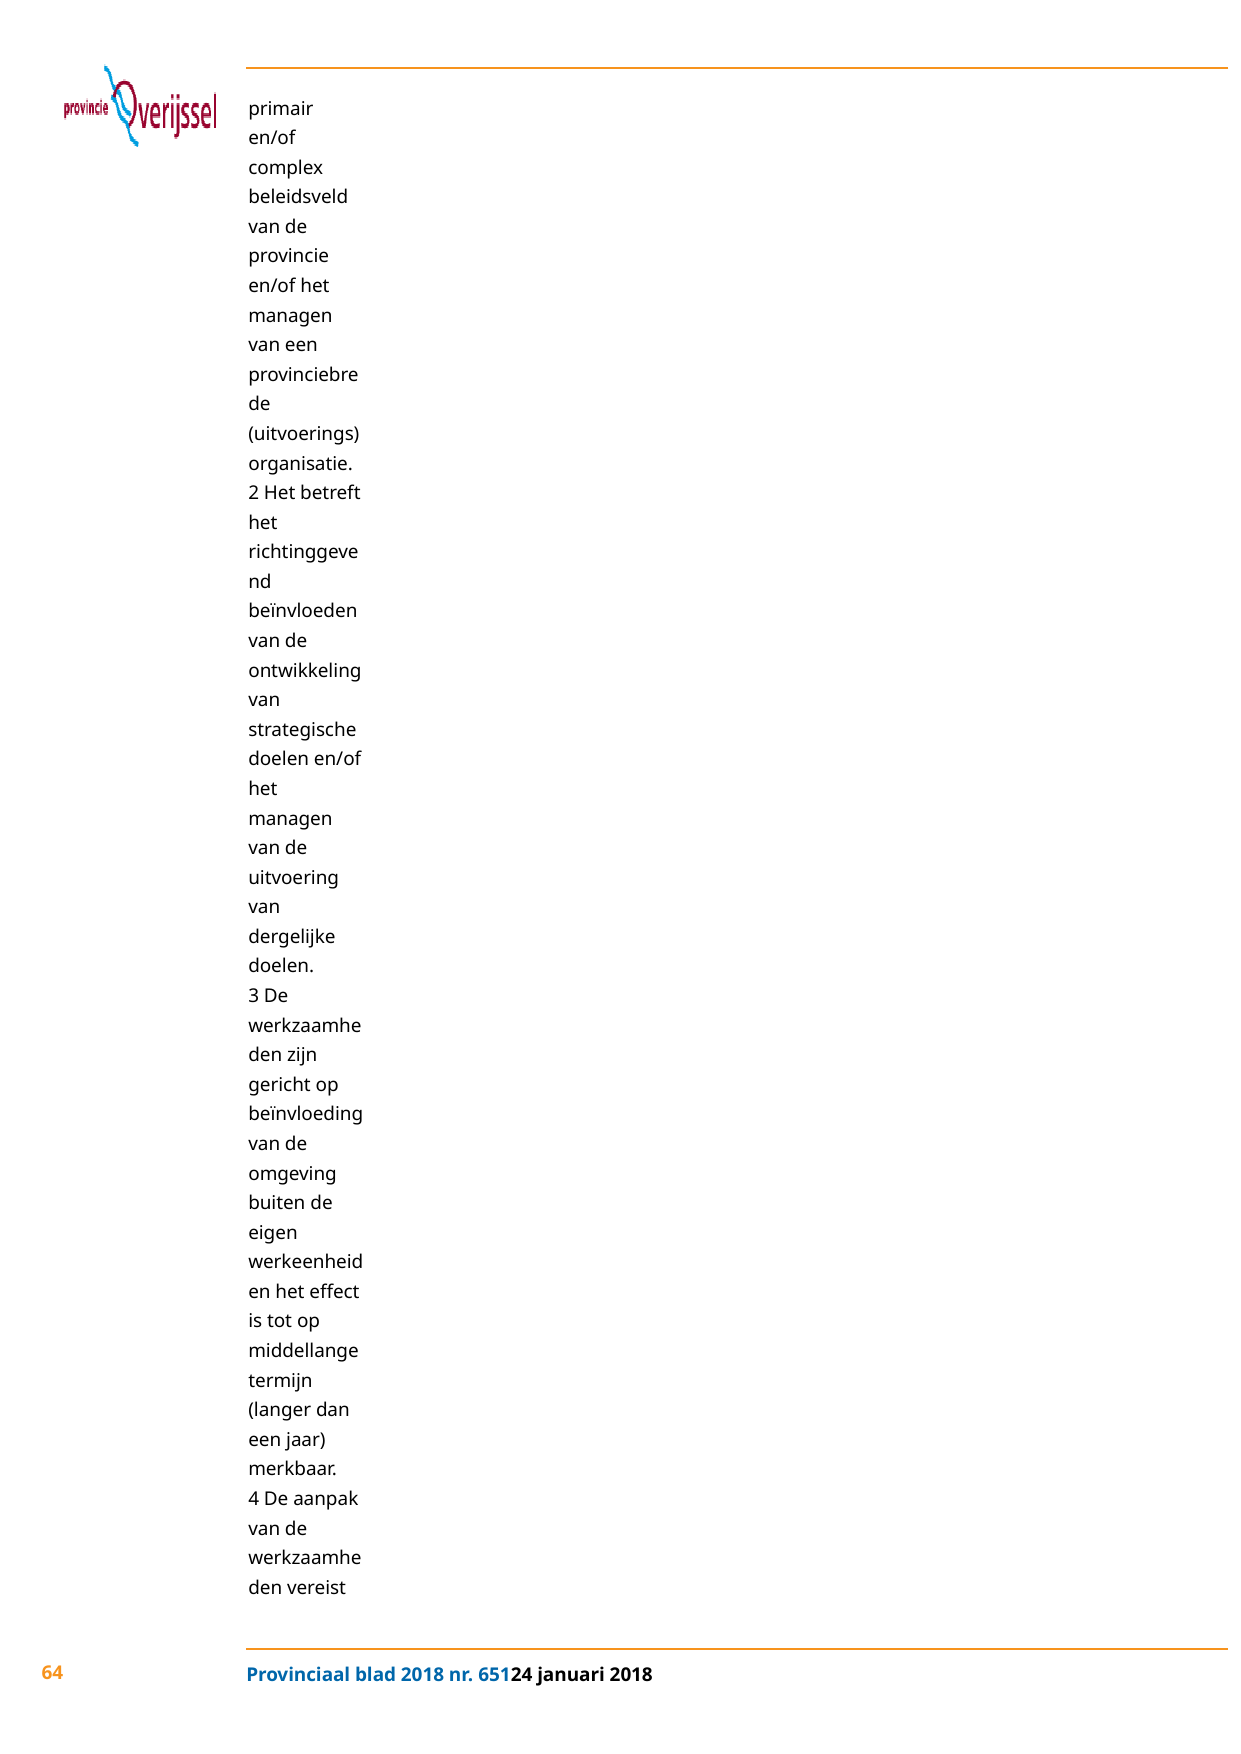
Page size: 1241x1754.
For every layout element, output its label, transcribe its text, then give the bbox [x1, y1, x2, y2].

picture [41, 47, 231, 172]
table_cell primair en/of complex beleidsveld van de provincie en/of het managen van een provinciebrede (uitvoerings)organisatie. 2 Het betreft het richtinggevend beïnvloeden van de ontwikkeling van strategische doelen en/of het managen van de uitvoering van dergelijke doelen. 3 De werkzaamheden zijn gericht op beïnvloeding van de omgeving buiten de eigen werkeenheid en het effect is tot op middellange termijn (langer dan een jaar) merkbaar. 4 De aanpak van de werkzaamheden vereist [248, 95, 365, 1600]
table_cell [1039, 95, 1152, 1600]
table_cell [365, 95, 477, 1600]
table_cell [927, 95, 1039, 1600]
table_cell [590, 95, 702, 1600]
table_cell [815, 95, 927, 1600]
table_cell [702, 95, 814, 1600]
table_cell [478, 95, 590, 1600]
